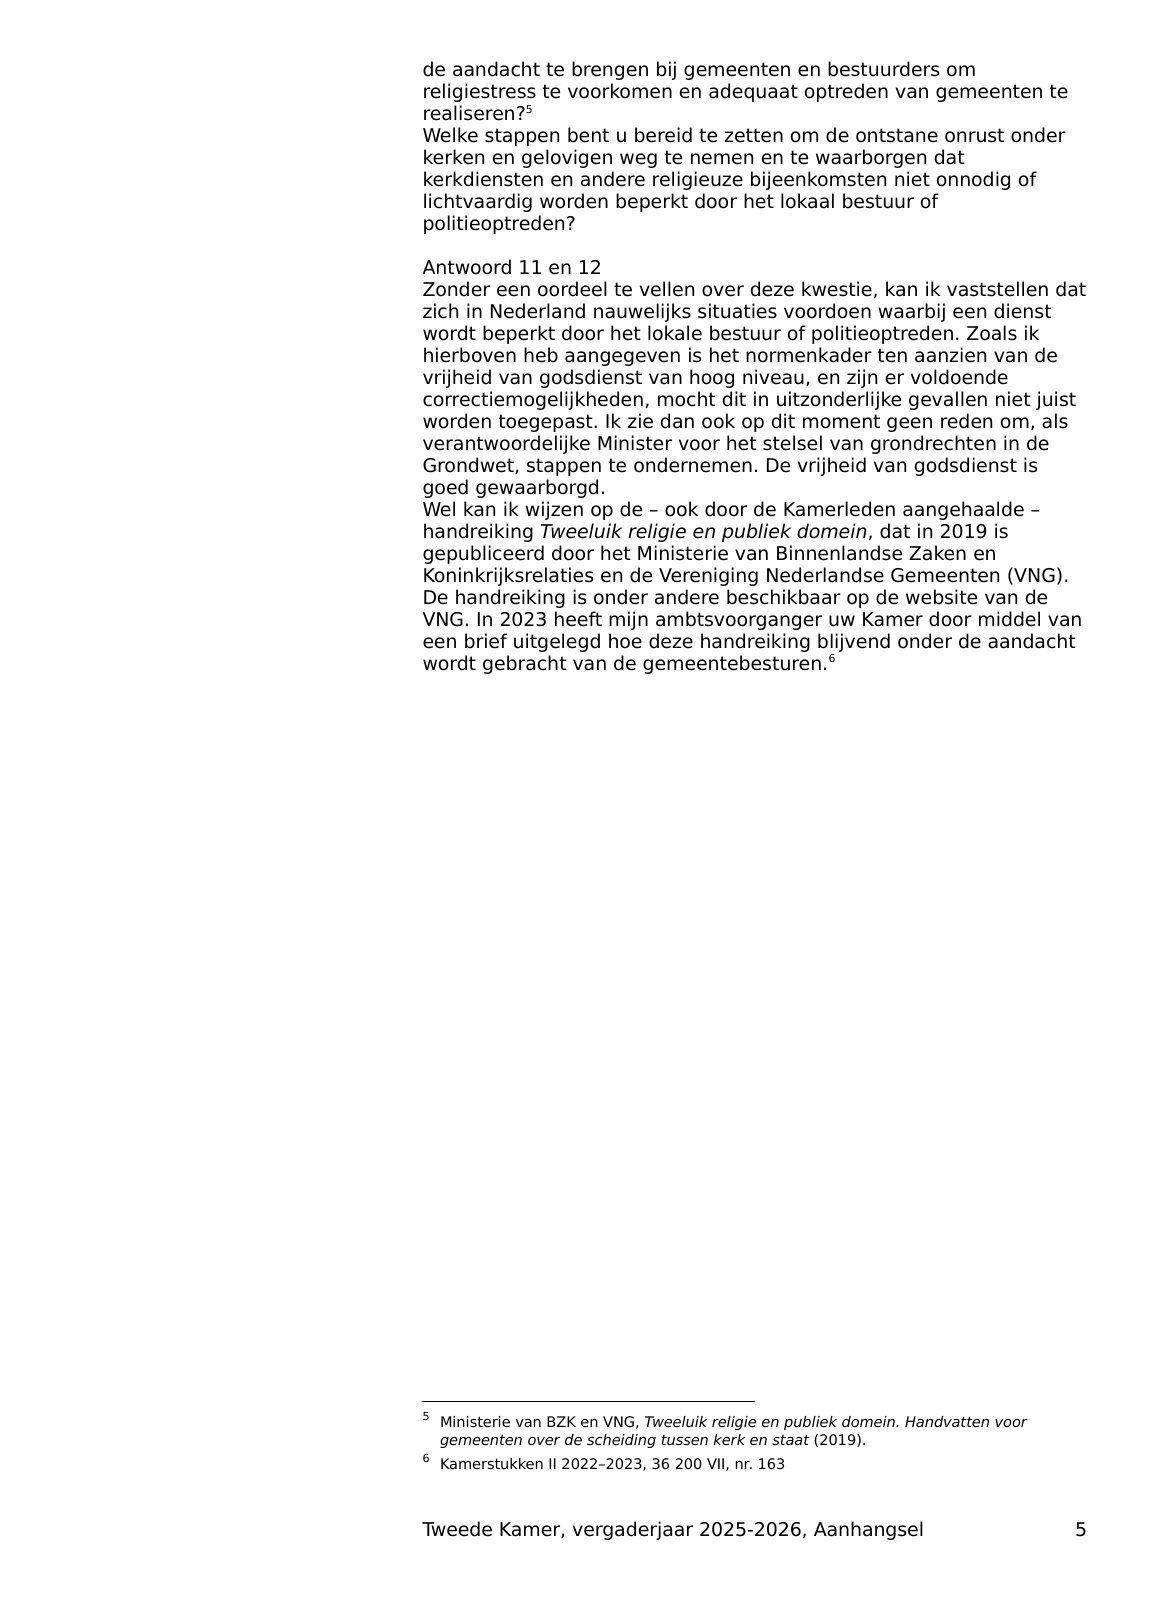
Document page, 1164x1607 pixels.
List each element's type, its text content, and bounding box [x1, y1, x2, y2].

text Wel kan ik wijzen op de – ook door de Kamerleden aangehaalde – handreiking Tweeluik religie en publiek domein, dat in 2019 is gepubliceerd door het Ministerie van Binnenlandse Zaken en Koninkrijksrelaties en de Vereniging Nederlandse Gemeenten (VNG). De handreiking is onder andere beschikbaar op de website van de VNG. In 2023 heeft mijn ambtsvoorganger uw Kamer door middel van een brief uitgelegd hoe deze handreiking blijvend onder de aandacht wordt gebracht van de gemeentebesturen. [422, 499, 1087, 675]
text Zonder een oordeel te vellen over deze kwestie, kan ik vaststellen dat zich in Nederland nauwelijks situaties voordoen waarbij een dienst wordt beperkt door het lokale bestuur of politieoptreden. Zoals ik hierboven heb aangegeven is het normenkader ten aanzien van de vrijheid van godsdienst van hoog niveau, en zijn er voldoende correctiemogelijkheden, mocht dit in uitzonderlijke gevallen niet juist worden toegepast. Ik zie dan ook op dit moment geen reden om, als verantwoordelijke Minister voor het stelsel van grondrechten in de Grondwet, stappen te ondernemen. De vrijheid van godsdienst is goed gewaarborgd. [422, 279, 1087, 499]
text Ministerie van BZK en VNG, Tweeluik religie en publiek domein. Handvatten voor gemeenten over de scheiding tussen kerk en staat (2019). [422, 1410, 1087, 1449]
text Welke stappen bent u bereid te zetten om de ontstane onrust onder kerken en gelovigen weg te nemen en te waarborgen dat kerkdiensten en andere religieuze bijeenkomsten niet onnodig of lichtvaardig worden beperkt door het lokaal bestuur of politieoptreden? [422, 125, 1087, 235]
text Kamerstukken II 2022–2023, 36 200 VII, nr. 163 [422, 1452, 1087, 1474]
text Antwoord 11 en 12 [422, 257, 1087, 279]
text de aandacht te brengen bij gemeenten en bestuurders om religiestress te voorkomen en adequaat optreden van gemeenten te realiseren? [422, 59, 1087, 125]
